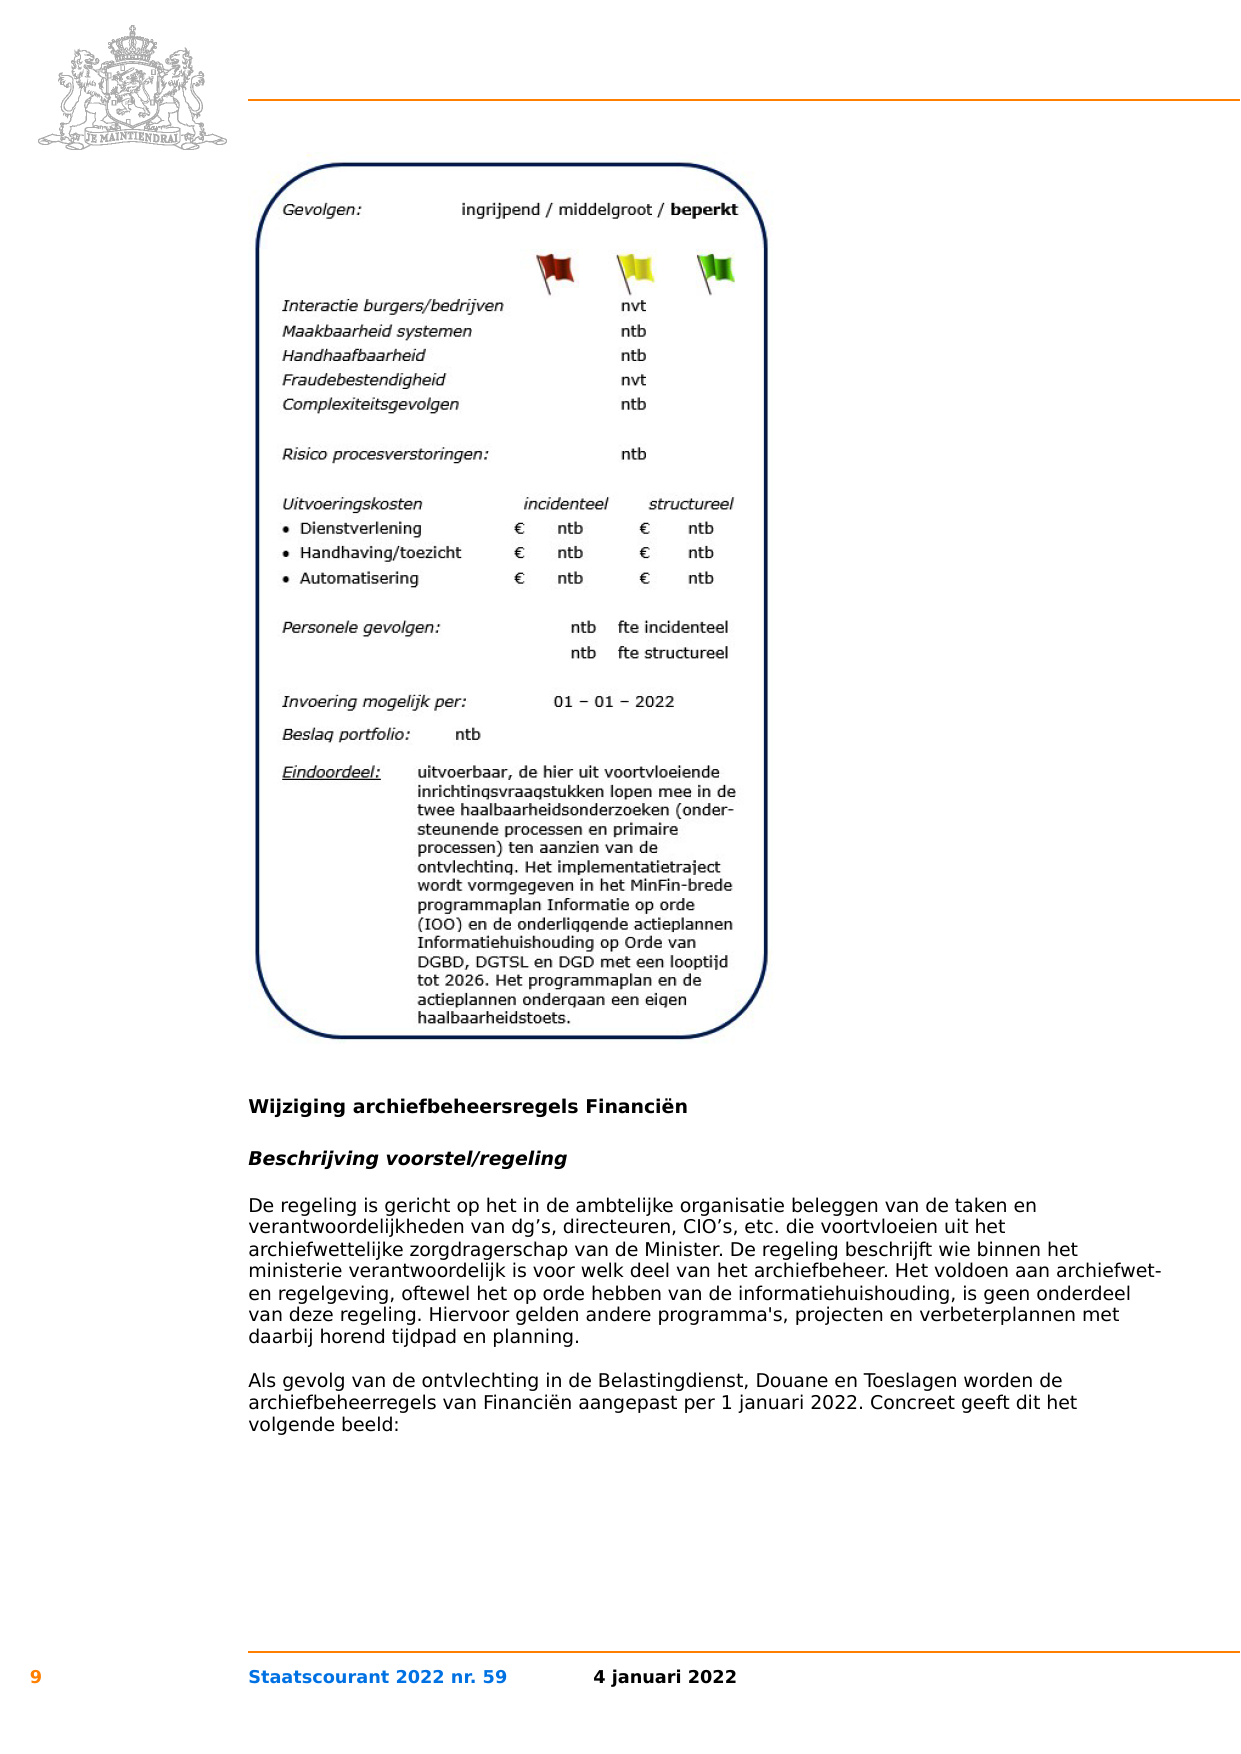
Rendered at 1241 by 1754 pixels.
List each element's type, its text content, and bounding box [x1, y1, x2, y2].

text De regeling is gericht op het in de ambtelijke organisatie beleggen van de taken en verantwoordelijkheden van dg’s, directeuren, CIO’s, etc. die voortvloeien uit het archiefwettelijke zorgdragerschap van de Minister. De regeling beschrijft wie binnen het ministerie verantwoordelijk is voor welk deel van het archiefbeheer. Het voldoen aan archiefwet- en regelgeving, oftewel het op orde hebben van de informatiehuishouding, is geen onderdeel van deze regeling. Hiervoor gelden andere programma's, projecten en verbeterplannen met daarbij horend tijdpad en planning. [248, 1194, 1163, 1348]
subtitle Wijziging archiefbeheersregels Financiën [248, 1096, 1163, 1117]
picture [38, 25, 227, 150]
text Als gevolg van de ontvlechting in de Belastingdienst, Douane en Toeslagen worden de archiefbeheerregels van Financiën aangepast per 1 januari 2022. Concreet geeft dit het volgende beeld: [248, 1370, 1163, 1436]
picture [248, 151, 774, 1044]
subtitle Beschrijving voorstel/regeling [248, 1147, 1163, 1169]
